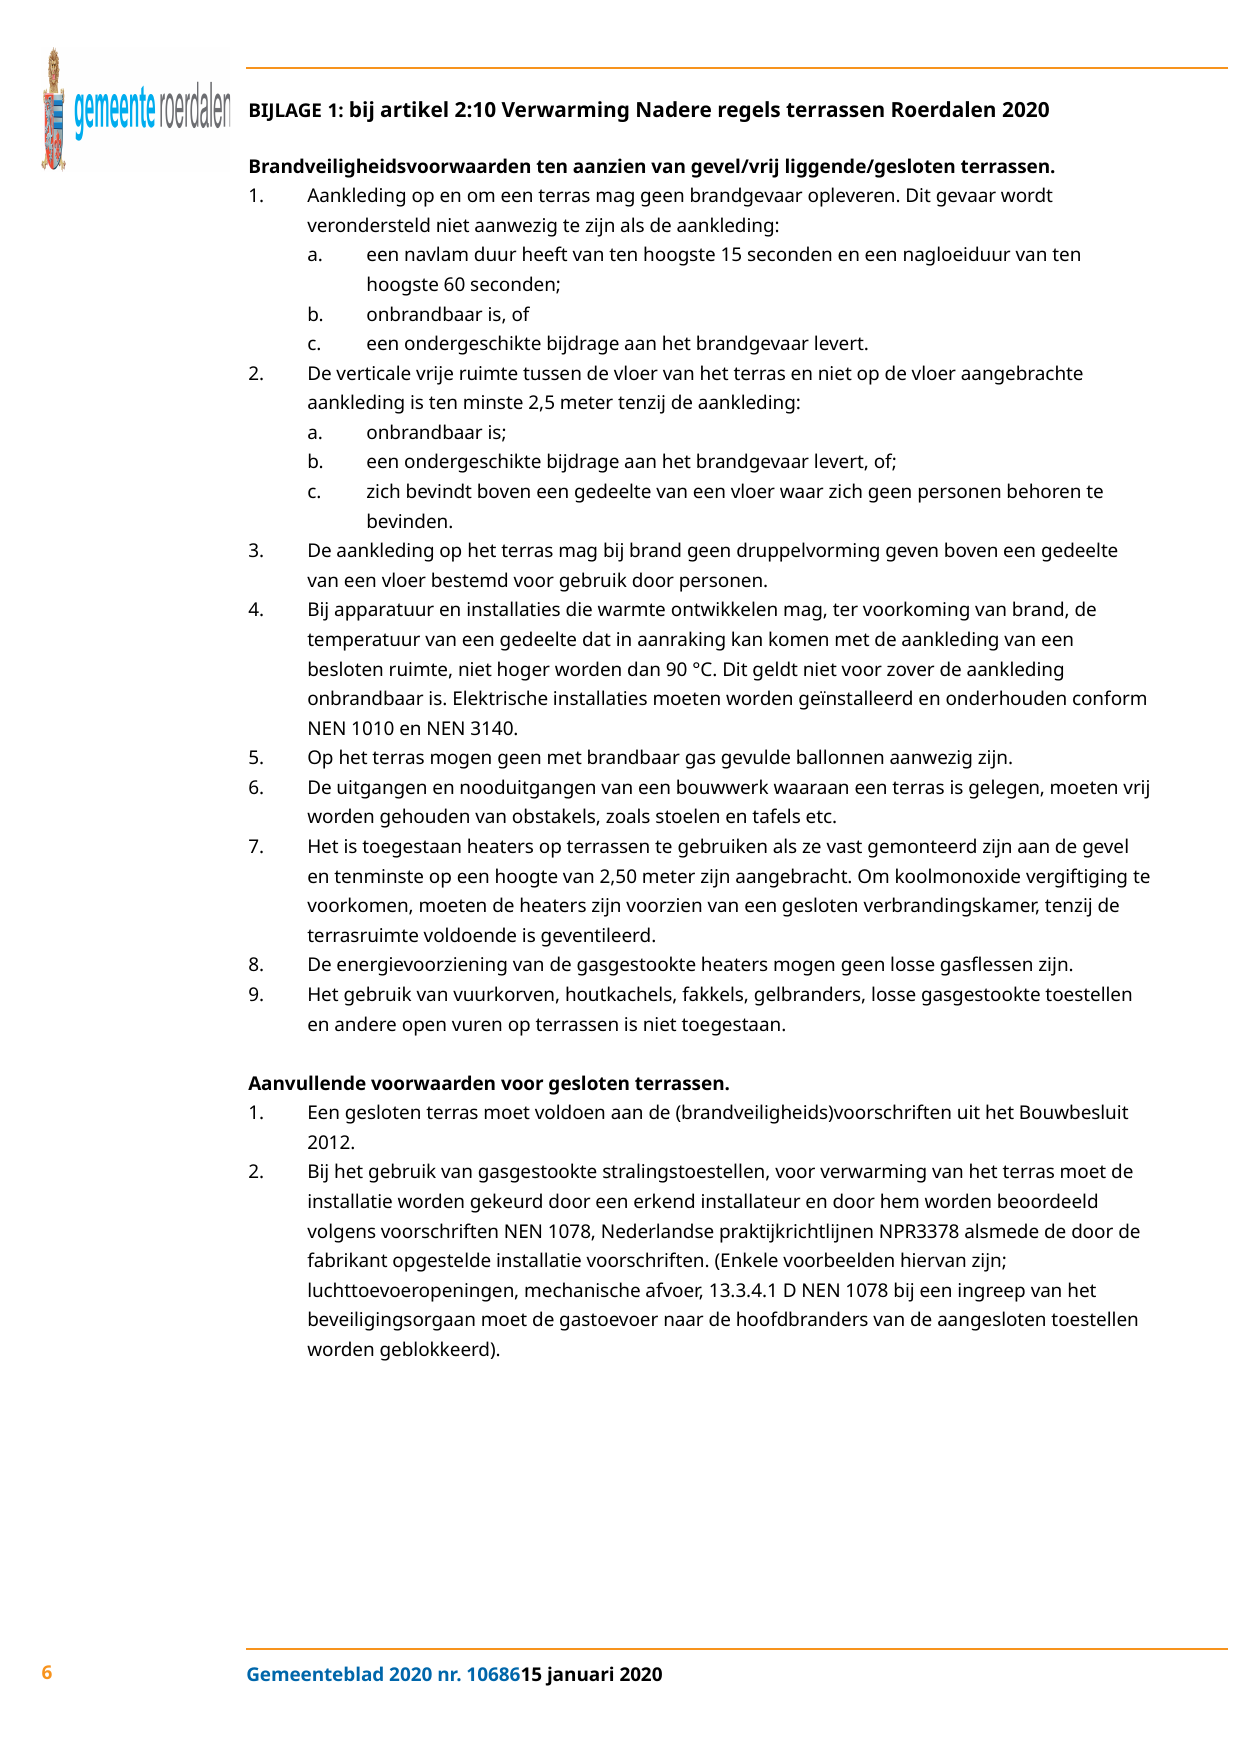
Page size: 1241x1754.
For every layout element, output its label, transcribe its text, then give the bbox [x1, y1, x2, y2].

list Bij het gebruik van gasgestookte stralingstoestellen, voor verwarming van het terras moet de installatie worden gekeurd door een erkend installateur en door hem worden beoordeeld volgens voorschriften NEN 1078, Nederlandse praktijkrichtlijnen NPR3378 alsmede de door de fabrikant opgestelde installatie voorschriften. (Enkele voorbeelden hiervan zijn; luchttoevoeropeningen, mechanische afvoer, 13.3.4.1 D NEN 1078 bij een ingreep van het beveiligingsorgaan moet de gastoevoer naar de hoofdbranders van de aangesloten toestellen worden geblokkeerd). [248, 1159, 1152, 1362]
list een ondergeschikte bijdrage aan het brandgevaar levert, of; [307, 449, 1152, 474]
list een ondergeschikte bijdrage aan het brandgevaar levert. [307, 330, 1152, 356]
list Het gebruik van vuurkorven, houtkachels, fakkels, gelbranders, losse gasgestookte toestellen en andere open vuren op terrassen is niet toegestaan. [248, 981, 1152, 1037]
text Aanvullende voorwaarden voor gesloten terrassen. [248, 1070, 1152, 1096]
list De verticale vrije ruimte tussen de vloer van het terras en niet op de vloer aangebrachte aankleding is ten minste 2,5 meter tenzij de aankleding: [248, 360, 1152, 415]
text BIJLAGE 1: bij artikel 2:10 Verwarming Nadere regels terrassen Roerdalen 2020 [248, 95, 1152, 123]
list een navlam duur heeft van ten hoogste 15 seconden en een nagloeiduur van ten hoogste 60 seconden; [307, 242, 1152, 297]
list Bij apparatuur en installaties die warmte ontwikkelen mag, ter voorkoming van brand, de temperatuur van een gedeelte dat in aanraking kan komen met de aankleding van een besloten ruimte, niet hoger worden dan 90 °C. Dit geldt niet voor zover de aankleding onbrandbaar is. Elektrische installaties moeten worden geïnstalleerd en onderhouden conform NEN 1010 en NEN 3140. [248, 597, 1152, 741]
list zich bevindt boven een gedeelte van een vloer waar zich geen personen behoren te bevinden. [307, 478, 1152, 534]
list De uitgangen en nooduitgangen van een bouwwerk waaraan een terras is gelegen, moeten vrij worden gehouden van obstakels, zoals stoelen en tafels etc. [248, 774, 1152, 829]
list onbrandbaar is; [307, 419, 1152, 445]
picture [41, 47, 231, 172]
list De aankleding op het terras mag bij brand geen druppelvorming geven boven een gedeelte van een vloer bestemd voor gebruik door personen. [248, 537, 1152, 593]
list Aankleding op en om een terras mag geen brandgevaar opleveren. Dit gevaar wordt verondersteld niet aanwezig te zijn als de aankleding: [248, 182, 1152, 238]
list Op het terras mogen geen met brandbaar gas gevulde ballonnen aanwezig zijn. [248, 744, 1152, 770]
list Een gesloten terras moet voldoen aan de (brandveiligheids)voorschriften uit het Bouwbesluit 2012. [248, 1099, 1152, 1155]
list onbrandbaar is, of [307, 301, 1152, 327]
list De energievoorziening van de gasgestookte heaters mogen geen losse gasflessen zijn. [248, 952, 1152, 977]
list Het is toegestaan heaters op terrassen te gebruiken als ze vast gemonteerd zijn aan de gevel en tenminste op een hoogte van 2,50 meter zijn aangebracht. Om koolmonoxide vergiftiging te voorkomen, moeten de heaters zijn voorzien van een gesloten verbrandingskamer, tenzij de terrasruimte voldoende is geventileerd. [248, 833, 1152, 948]
text Brandveiligheidsvoorwaarden ten aanzien van gevel/vrij liggende/gesloten terrassen. [248, 153, 1152, 179]
